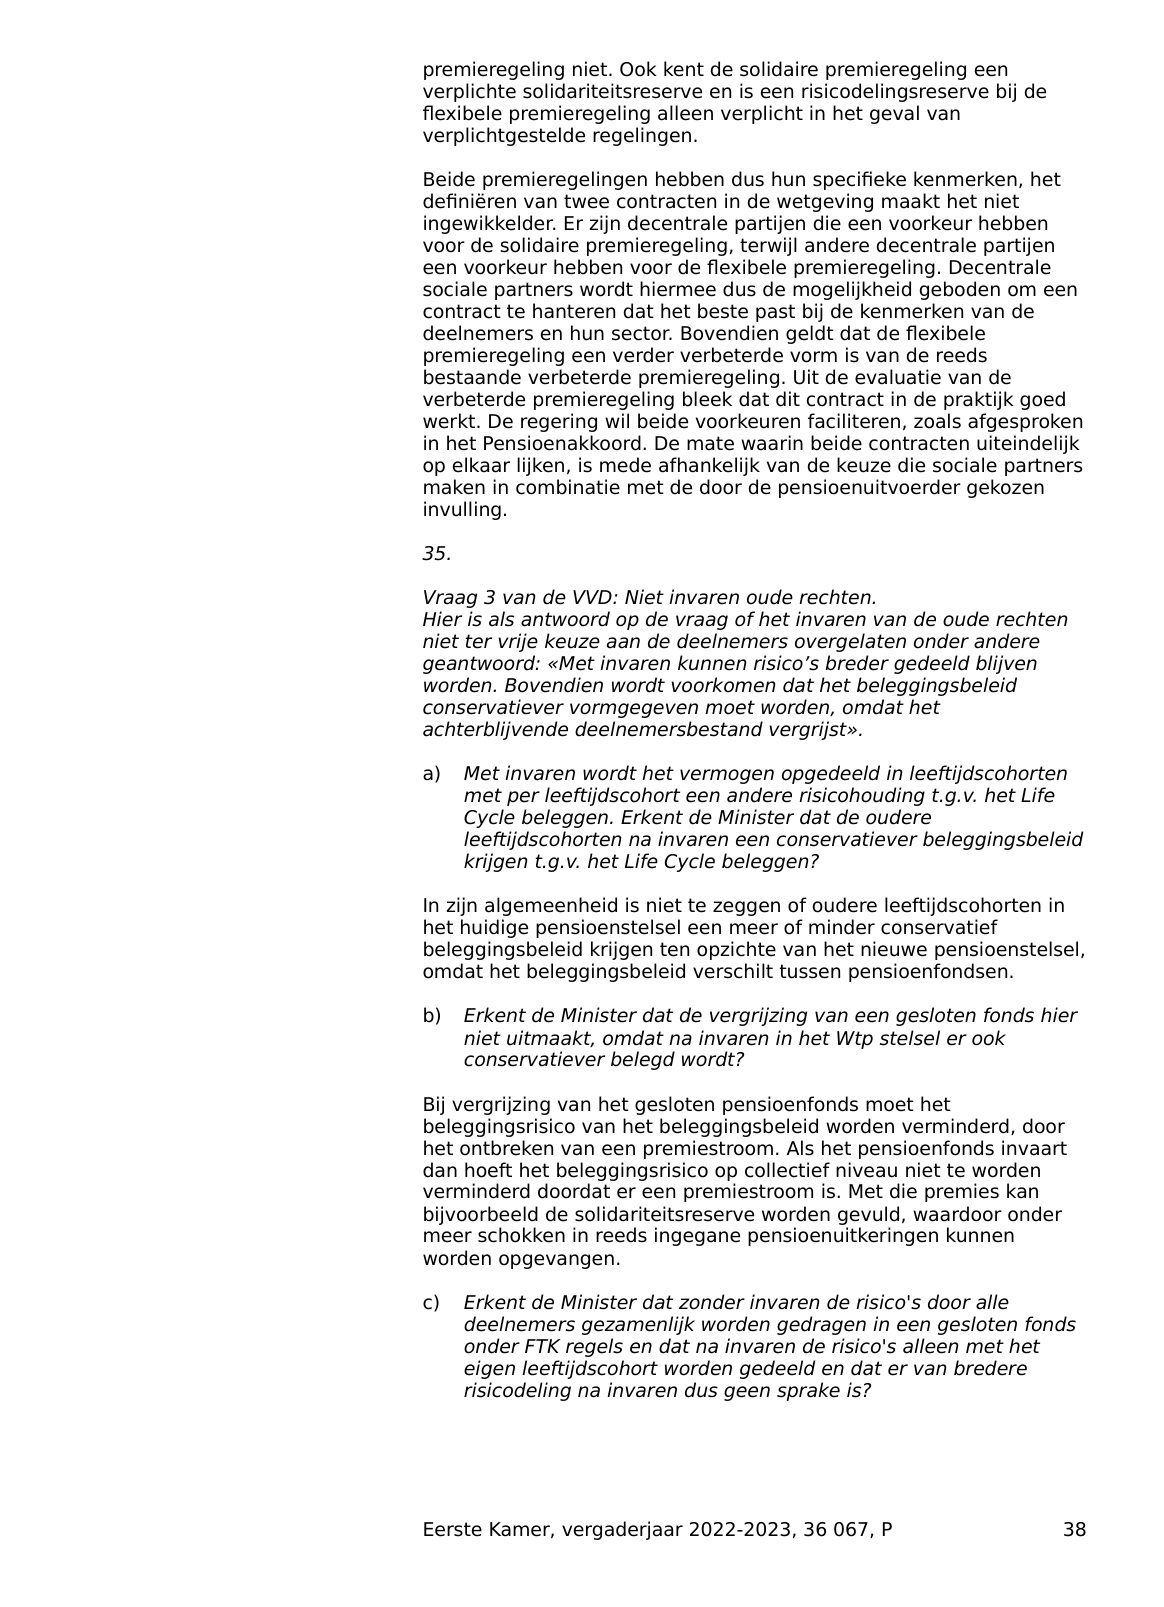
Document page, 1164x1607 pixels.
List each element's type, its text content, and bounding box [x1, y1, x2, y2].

text a) Met invaren wordt het vermogen opgedeeld in leeftijdscohorten met per leeftijdscohort een andere risicohouding t.g.v. het Life Cycle beleggen. Erkent de Minister dat de oudere leeftijdscohorten na invaren een conservatiever beleggingsbeleid krijgen t.g.v. het Life Cycle beleggen? [422, 763, 1087, 873]
text In zijn algemeenheid is niet te zeggen of oudere leeftijdscohorten in het huidige pensioenstelsel een meer of minder conservatief beleggingsbeleid krijgen ten opzichte van het nieuwe pensioenstelsel, omdat het beleggingsbeleid verschilt tussen pensioenfondsen. [422, 895, 1087, 983]
text Vraag 3 van de VVD: Niet invaren oude rechten. [422, 587, 1087, 609]
text Beide premieregelingen hebben dus hun specifieke kenmerken, het definiëren van twee contracten in de wetgeving maakt het niet ingewikkelder. Er zijn decentrale partijen die een voorkeur hebben voor de solidaire premieregeling, terwijl andere decentrale partijen een voorkeur hebben voor de flexibele premieregeling. Decentrale sociale partners wordt hiermee dus de mogelijkheid geboden om een contract te hanteren dat het beste past bij de kenmerken van de deelnemers en hun sector. Bovendien geldt dat de flexibele premieregeling een verder verbeterde vorm is van de reeds bestaande verbeterde premieregeling. Uit de evaluatie van de verbeterde premieregeling bleek dat dit contract in de praktijk goed werkt. De regering wil beide voorkeuren faciliteren, zoals afgesproken in het Pensioenakkoord. De mate waarin beide contracten uiteindelijk op elkaar lijken, is mede afhankelijk van de keuze die sociale partners maken in combinatie met de door de pensioenuitvoerder gekozen invulling. [422, 169, 1087, 521]
text Bij vergrijzing van het gesloten pensioenfonds moet het beleggingsrisico van het beleggingsbeleid worden verminderd, door het ontbreken van een premiestroom. Als het pensioenfonds invaart dan hoeft het beleggingsrisico op collectief niveau niet te worden verminderd doordat er een premiestroom is. Met die premies kan bijvoorbeeld de solidariteitsreserve worden gevuld, waardoor onder meer schokken in reeds ingegane pensioenuitkeringen kunnen worden opgevangen. [422, 1093, 1087, 1269]
text c) Erkent de Minister dat zonder invaren de risico's door alle deelnemers gezamenlijk worden gedragen in een gesloten fonds onder FTK regels en dat na invaren de risico's alleen met het eigen leeftijdscohort worden gedeeld en dat er van bredere risicodeling na invaren dus geen sprake is? [422, 1292, 1087, 1401]
text premieregeling niet. Ook kent de solidaire premieregeling een verplichte solidariteitsreserve en is een risicodelingsreserve bij de flexibele premieregeling alleen verplicht in het geval van verplichtgestelde regelingen. [422, 59, 1087, 147]
text b) Erkent de Minister dat de vergrijzing van een gesloten fonds hier niet uitmaakt, omdat na invaren in het Wtp stelsel er ook conservatiever belegd wordt? [422, 1005, 1087, 1071]
text Hier is als antwoord op de vraag of het invaren van de oude rechten niet ter vrije keuze aan de deelnemers overgelaten onder andere geantwoord: «Met invaren kunnen risico’s breder gedeeld blijven worden. Bovendien wordt voorkomen dat het beleggingsbeleid conservatiever vormgegeven moet worden, omdat het achterblijvende deelnemersbestand vergrijst». [422, 609, 1087, 741]
subtitle 35. [422, 543, 1087, 565]
